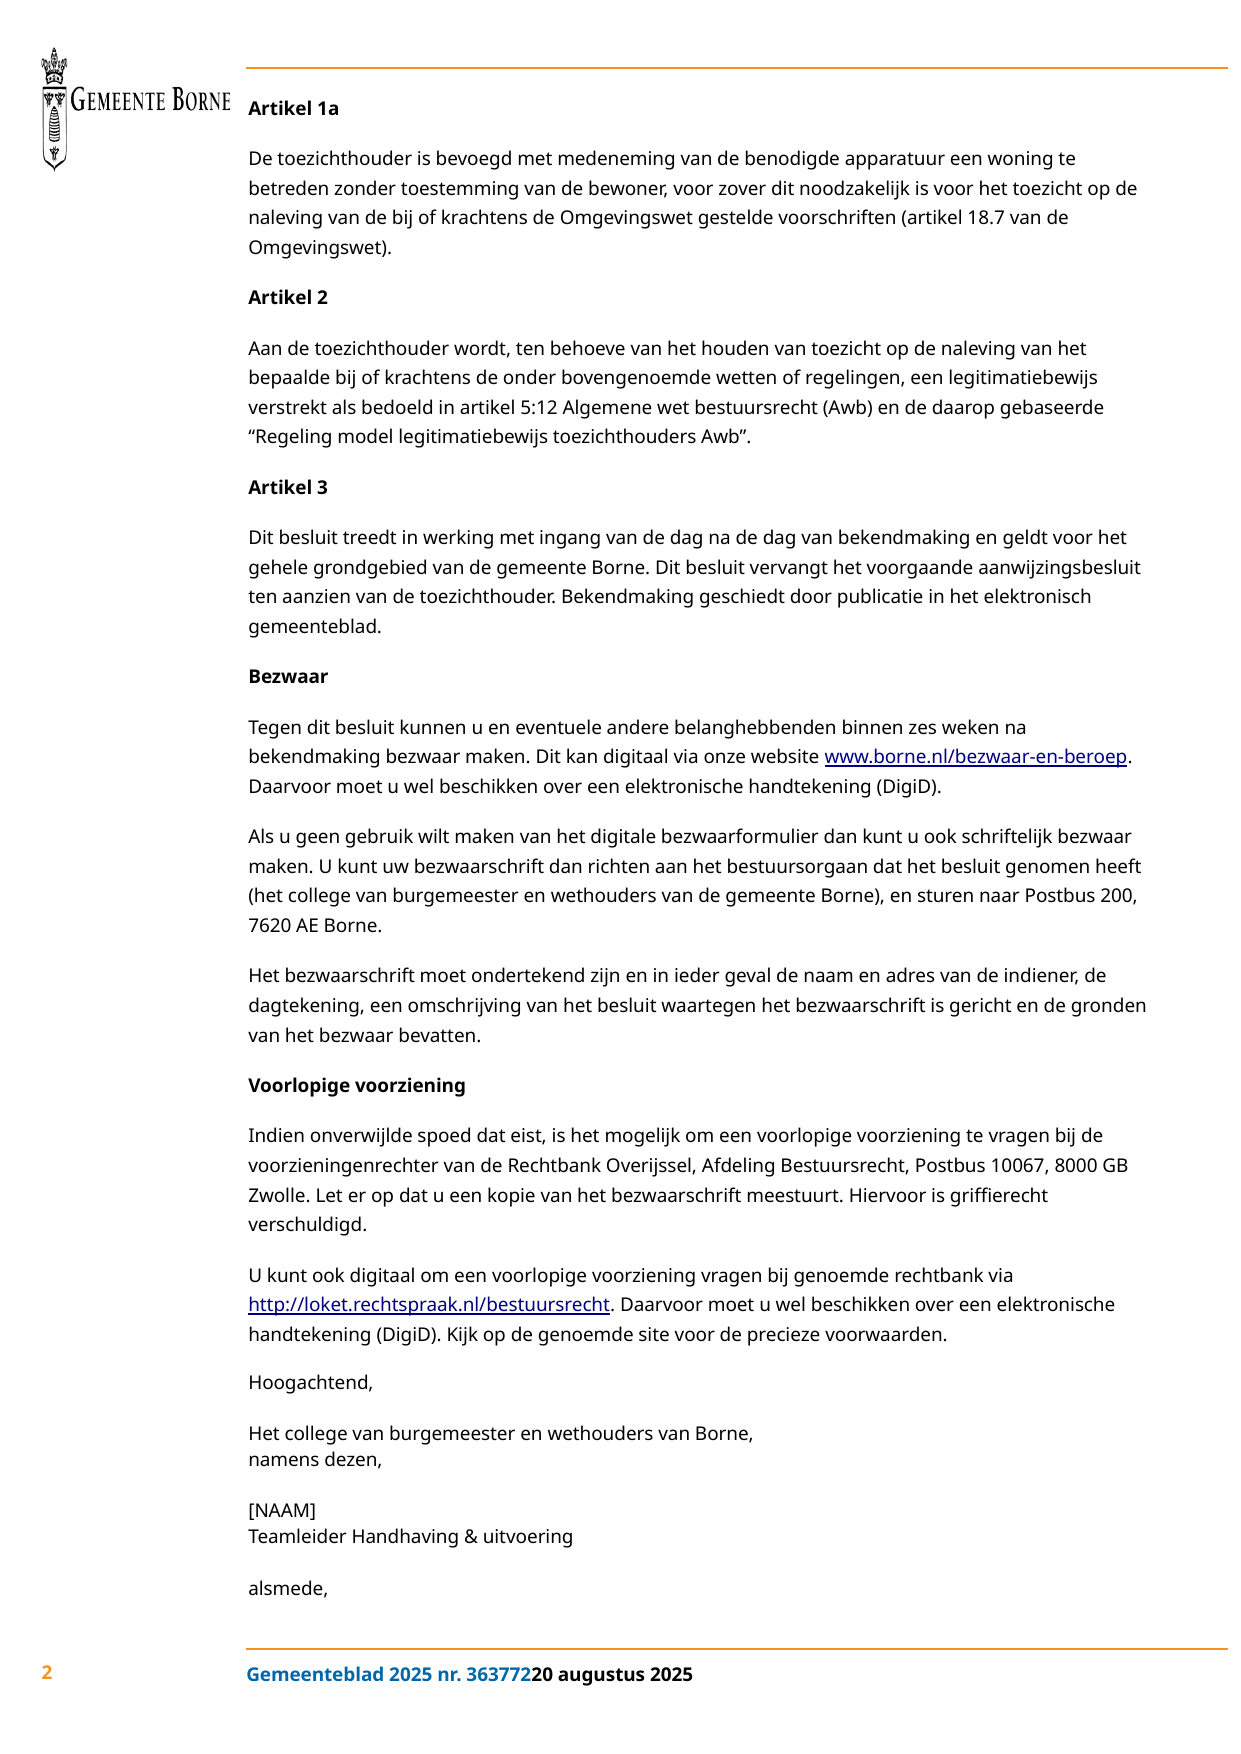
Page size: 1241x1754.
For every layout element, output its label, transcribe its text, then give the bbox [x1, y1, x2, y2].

text [NAAM] [248, 1497, 1152, 1523]
text Als u geen gebruik wilt maken van het digitale bezwaarformulier dan kunt u ook schriftelijk bezwaar maken. U kunt uw bezwaarschrift dan richten aan het bestuursorgaan dat het besluit genomen heeft (het college van burgemeester en wethouders van de gemeente Borne), en sturen naar Postbus 200, 7620 AE Borne. [248, 823, 1152, 938]
text Het college van burgemeester en wethouders van Borne, [248, 1420, 1152, 1446]
text Aan de toezichthouder wordt, ten behoeve van het houden van toezicht op de naleving van het bepaalde bij of krachtens de onder bovengenoemde wetten of regelingen, een legitimatiebewijs verstrekt als bedoeld in artikel 5:12 Algemene wet bestuursrecht (Awb) en de daarop gebaseerde “Regeling model legitimatiebewijs toezichthouders Awb”. [248, 335, 1152, 449]
text alsmede, [248, 1575, 1152, 1600]
text Artikel 2 [248, 284, 1152, 310]
text Artikel 3 [248, 474, 1152, 500]
picture [41, 47, 231, 172]
text Teamleider Handhaving & uitvoering [248, 1523, 1152, 1549]
text Artikel 1a [248, 95, 1152, 121]
text De toezichthouder is bevoegd met medeneming van de benodigde apparatuur een woning te betreden zonder toestemming van de bewoner, voor zover dit noodzakelijk is voor het toezicht op de naleving van de bij of krachtens de Omgevingswet gestelde voorschriften (artikel 18.7 van de Omgevingswet). [248, 145, 1152, 260]
text Het bezwaarschrift moet ondertekend zijn en in ieder geval de naam en adres van de indiener, de dagtekening, een omschrijving van het besluit waartegen het bezwaarschrift is gericht en de gronden van het bezwaar bevatten. [248, 963, 1152, 1048]
text Tegen dit besluit kunnen u en eventuele andere belanghebbenden binnen zes weken na bekendmaking bezwaar maken. Dit kan digitaal via onze website www.borne.nl/bezwaar-en-beroep. Daarvoor moet u wel beschikken over een elektronische handtekening (DigiD). [248, 714, 1152, 799]
text U kunt ook digitaal om een voorlopige voorziening vragen bij genoemde rechtbank via http://loket.rechtspraak.nl/bestuursrecht. Daarvoor moet u wel beschikken over een elektronische handtekening (DigiD). Kijk op de genoemde site voor de precieze voorwaarden. [248, 1262, 1152, 1347]
text Voorlopige voorziening [248, 1072, 1152, 1098]
text Dit besluit treedt in werking met ingang van de dag na de dag van bekendmaking en geldt voor het gehele grondgebied van de gemeente Borne. Dit besluit vervangt het voorgaande aanwijzingsbesluit ten aanzien van de toezichthouder. Bekendmaking geschiedt door publicatie in het elektronisch gemeenteblad. [248, 524, 1152, 639]
text namens dezen, [248, 1446, 1152, 1472]
text Indien onverwijlde spoed dat eist, is het mogelijk om een voorlopige voorziening te vragen bij de voorzieningenrechter van de Rechtbank Overijssel, Afdeling Bestuursrecht, Postbus 10067, 8000 GB Zwolle. Let er op dat u een kopie van het bezwaarschrift meestuurt. Hiervoor is griffierecht verschuldigd. [248, 1123, 1152, 1237]
text Hoogachtend, [248, 1369, 1152, 1394]
text Bezwaar [248, 663, 1152, 689]
